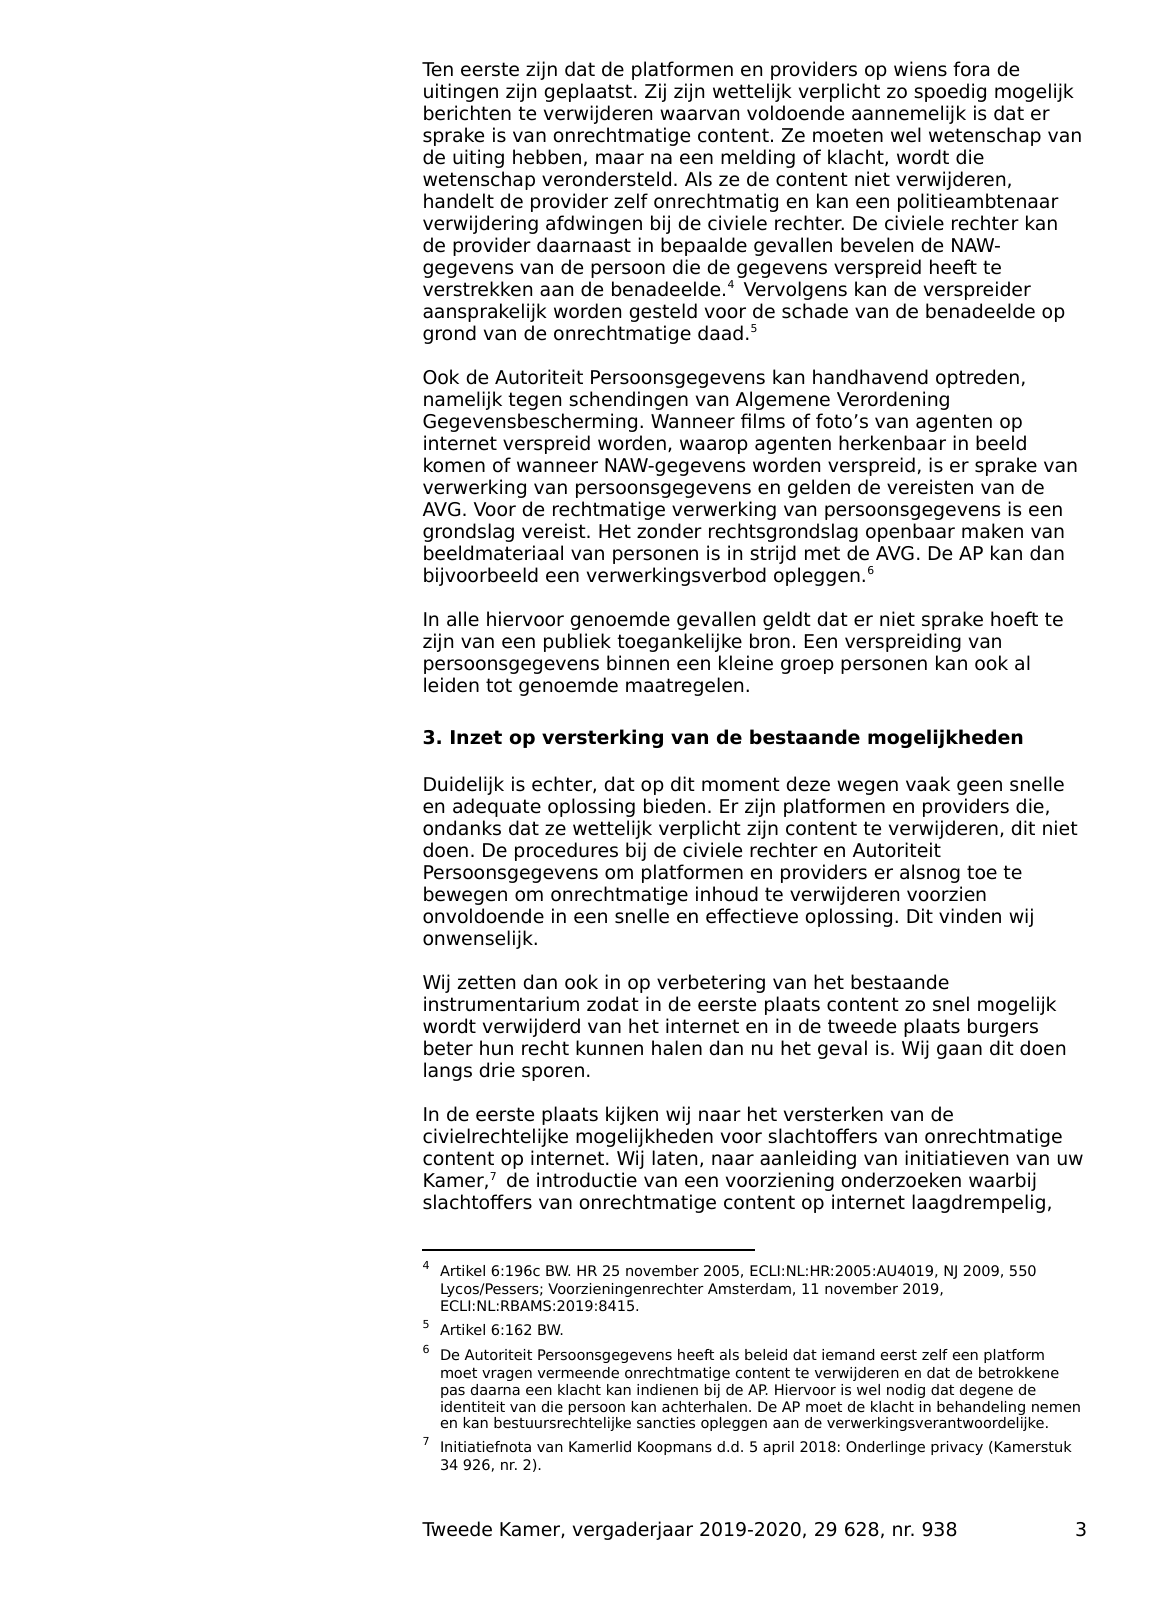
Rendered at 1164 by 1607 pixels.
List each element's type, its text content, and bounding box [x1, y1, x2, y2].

subtitle 3. Inzet op versterking van de bestaande mogelijkheden [422, 727, 1087, 749]
text Artikel 6:162 BW. [422, 1318, 1087, 1340]
text In de eerste plaats kijken wij naar het versterken van de civielrechtelijke mogelijkheden voor slachtoffers van onrechtmatige content op internet. Wij laten, naar aanleiding van initiatieven van uw Kamer, de introductie van een voorziening onderzoeken waarbij slachtoffers van onrechtmatige content op internet laagdrempelig, [422, 1104, 1087, 1214]
text Ten eerste zijn dat de platformen en providers op wiens fora de uitingen zijn geplaatst. Zij zijn wettelijk verplicht zo spoedig mogelijk berichten te verwijderen waarvan voldoende aannemelijk is dat er sprake is van onrechtmatige content. Ze moeten wel wetenschap van de uiting hebben, maar na een melding of klacht, wordt die wetenschap verondersteld. Als ze de content niet verwijderen, handelt de provider zelf onrechtmatig en kan een politieambtenaar verwijdering afdwingen bij de civiele rechter. De civiele rechter kan de provider daarnaast in bepaalde gevallen bevelen de NAW-gegevens van de persoon die de gegevens verspreid heeft te verstrekken aan de benadeelde. Vervolgens kan de verspreider aansprakelijk worden gesteld voor de schade van de benadeelde op grond van de onrechtmatige daad. [422, 59, 1087, 345]
text Duidelijk is echter, dat op dit moment deze wegen vaak geen snelle en adequate oplossing bieden. Er zijn platformen en providers die, ondanks dat ze wettelijk verplicht zijn content te verwijderen, dit niet doen. De procedures bij de civiele rechter en Autoriteit Persoonsgegevens om platformen en providers er alsnog toe te bewegen om onrechtmatige inhoud te verwijderen voorzien onvoldoende in een snelle en effectieve oplossing. Dit vinden wij onwenselijk. [422, 774, 1087, 950]
text Artikel 6:196c BW. HR 25 november 2005, ECLI:NL:HR:2005:AU4019, NJ 2009, 550 Lycos/Pessers; Voorzieningenrechter Amsterdam, 11 november 2019, ECLI:NL:RBAMS:2019:8415. [422, 1259, 1087, 1315]
text Initiatiefnota van Kamerlid Koopmans d.d. 5 april 2018: Onderlinge privacy (Kamerstuk 34 926, nr. 2). [422, 1435, 1087, 1474]
text In alle hiervoor genoemde gevallen geldt dat er niet sprake hoeft te zijn van een publiek toegankelijke bron. Een verspreiding van persoonsgegevens binnen een kleine groep personen kan ook al leiden tot genoemde maatregelen. [422, 609, 1087, 697]
text Ook de Autoriteit Persoonsgegevens kan handhavend optreden, namelijk tegen schendingen van Algemene Verordening Gegevensbescherming. Wanneer films of foto’s van agenten op internet verspreid worden, waarop agenten herkenbaar in beeld komen of wanneer NAW-gegevens worden verspreid, is er sprake van verwerking van persoonsgegevens en gelden de vereisten van de AVG. Voor de rechtmatige verwerking van persoonsgegevens is een grondslag vereist. Het zonder rechtsgrondslag openbaar maken van beeldmateriaal van personen is in strijd met de AVG. De AP kan dan bijvoorbeeld een verwerkingsverbod opleggen. [422, 367, 1087, 587]
text De Autoriteit Persoonsgegevens heeft als beleid dat iemand eerst zelf een platform moet vragen vermeende onrechtmatige content te verwijderen en dat de betrokkene pas daarna een klacht kan indienen bij de AP. Hiervoor is wel nodig dat degene de identiteit van die persoon kan achterhalen. De AP moet de klacht in behandeling nemen en kan bestuursrechtelijke sancties opleggen aan de verwerkingsverantwoordelijke. [422, 1343, 1087, 1432]
text Wij zetten dan ook in op verbetering van het bestaande instrumentarium zodat in de eerste plaats content zo snel mogelijk wordt verwijderd van het internet en in de tweede plaats burgers beter hun recht kunnen halen dan nu het geval is. Wij gaan dit doen langs drie sporen. [422, 972, 1087, 1082]
